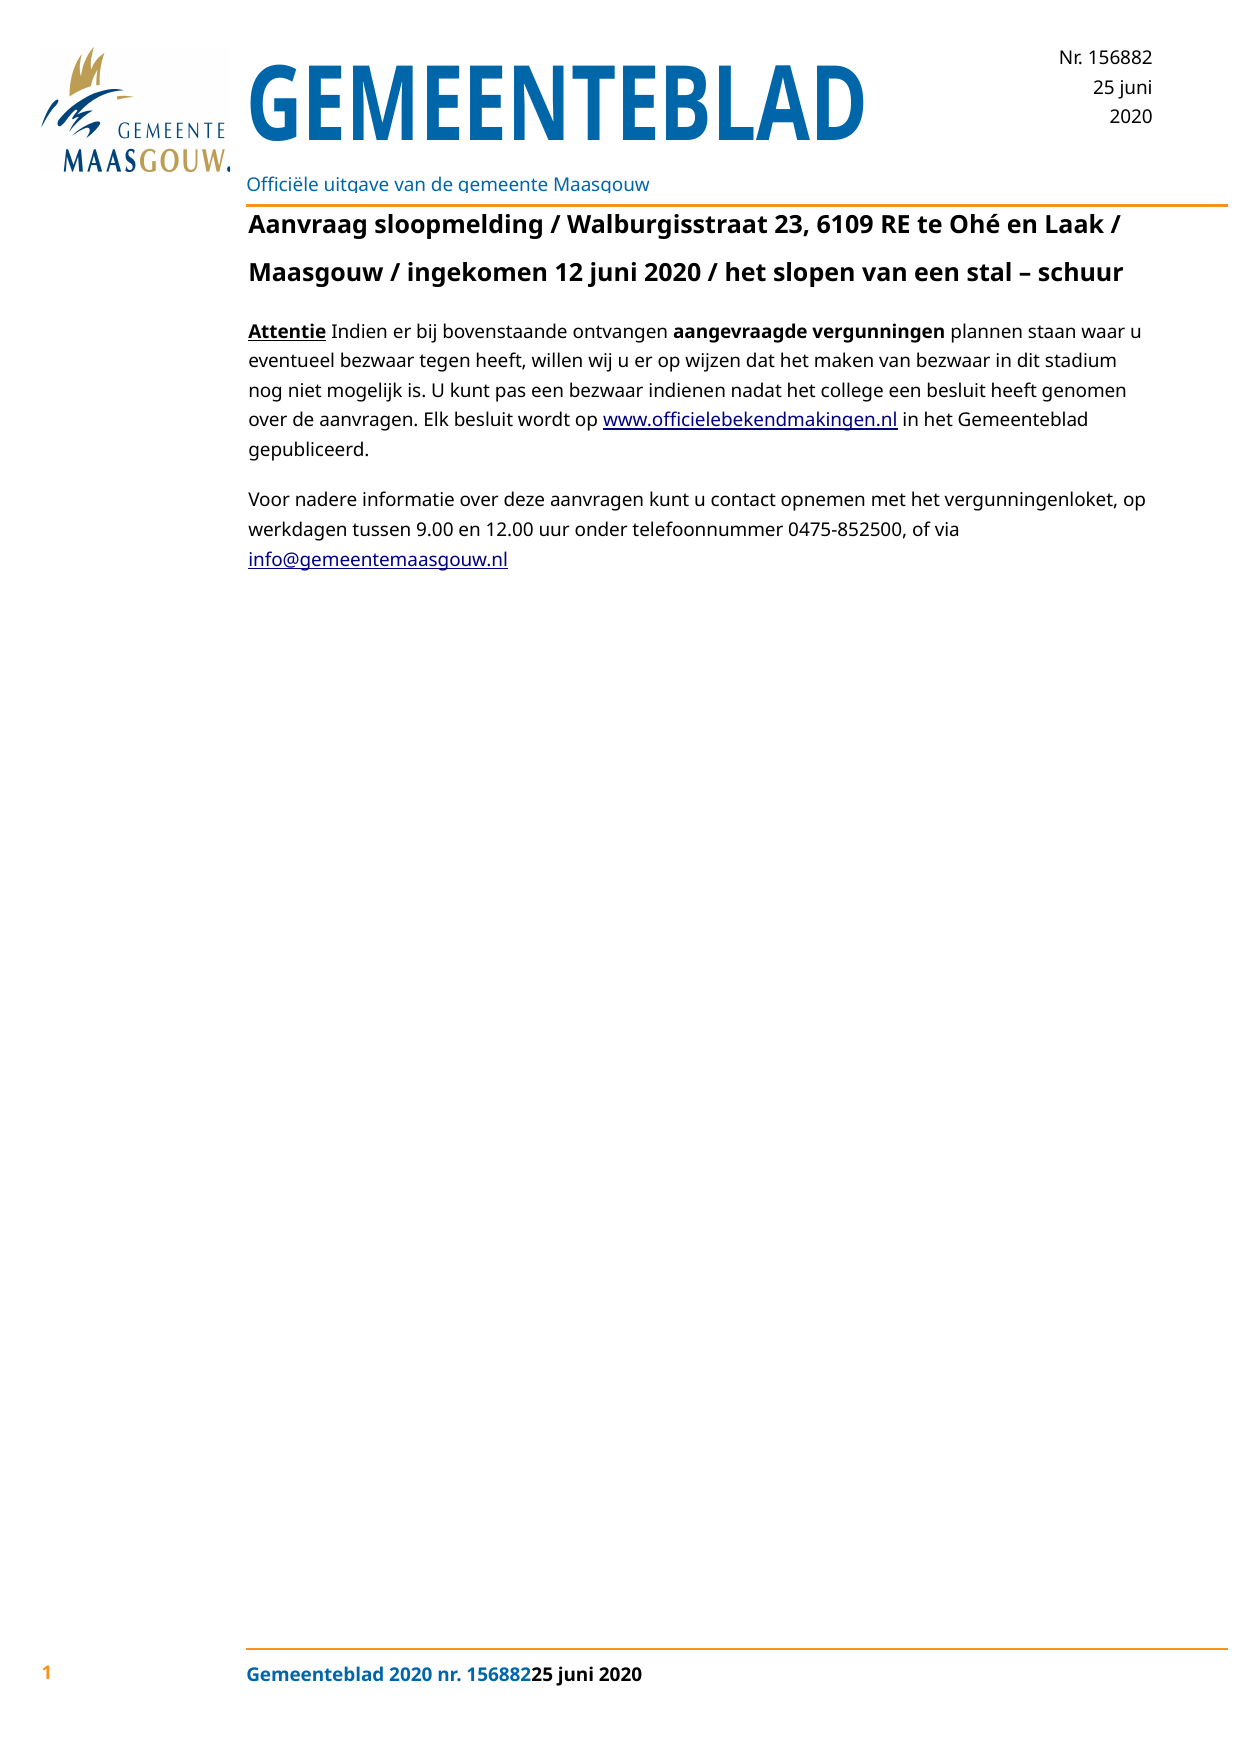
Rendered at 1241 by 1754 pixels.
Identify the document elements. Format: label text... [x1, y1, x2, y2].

text Aanvraag sloopmelding / Walburgisstraat 23, 6109 RE te Ohé en Laak / Maasgouw / ingekomen 12 juni 2020 / het slopen van een stal – schuur [248, 207, 1152, 288]
picture [41, 47, 231, 172]
text Attentie Indien er bij bovenstaande ontvangen aangevraagde vergunningen plannen staan waar u eventueel bezwaar tegen heeft, willen wij u er op wijzen dat het maken van bezwaar in dit stadium nog niet mogelijk is. U kunt pas een bezwaar indienen nadat het college een besluit heeft genomen over de aanvragen. Elk besluit wordt op www.officielebekendmakingen.nl in het Gemeenteblad gepubliceerd. [248, 318, 1152, 462]
text Voor nadere informatie over deze aanvragen kunt u contact opnemen met het vergunningenloket, op werkdagen tussen 9.00 en 12.00 uur onder telefoonnummer 0475-852500, of via info@gemeentemaasgouw.nl [248, 487, 1152, 572]
